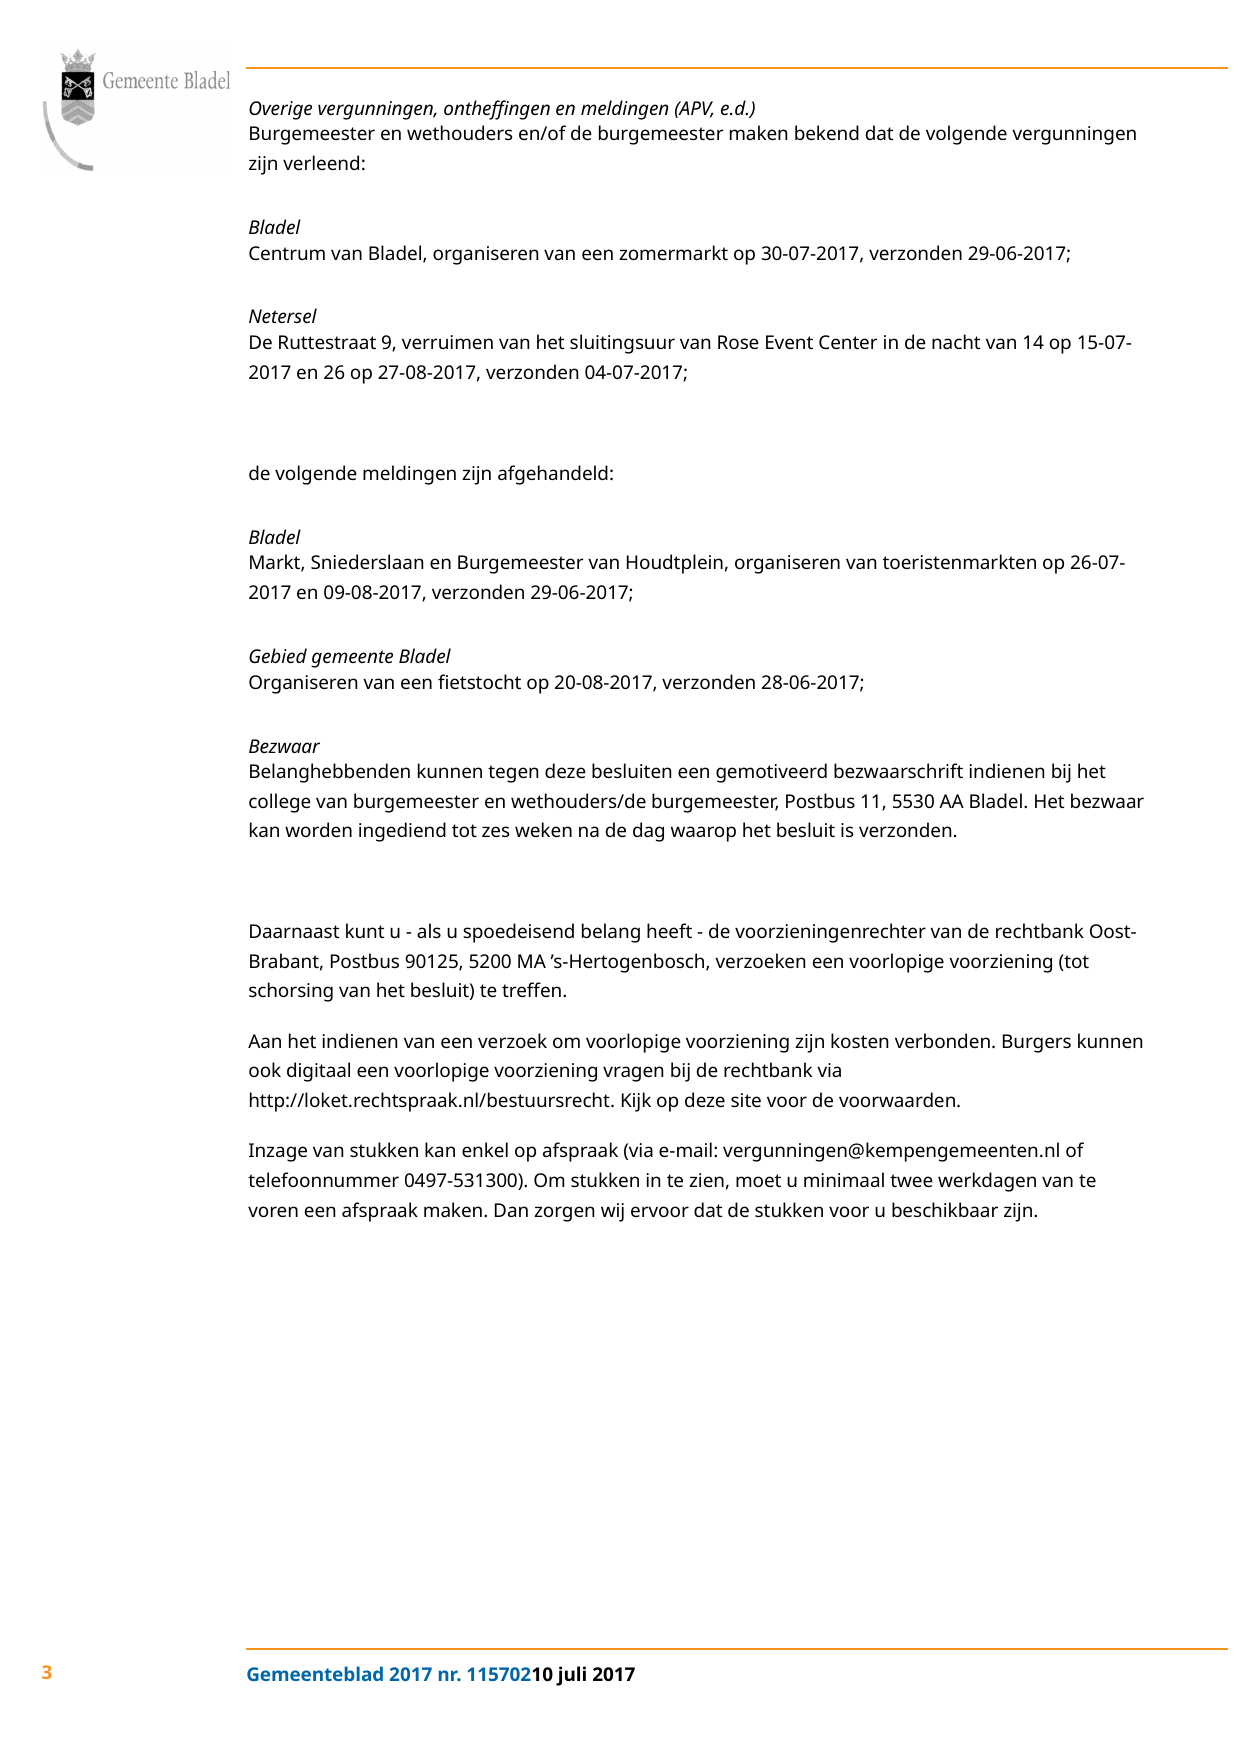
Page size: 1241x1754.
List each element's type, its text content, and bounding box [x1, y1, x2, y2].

text Bezwaar [248, 733, 1152, 758]
text Centrum van Bladel, organiseren van een zomermarkt op 30-07-2017, verzonden 29-06-2017; [248, 240, 1152, 266]
text Overige vergunningen, ontheffingen en meldingen (APV, e.d.) [248, 95, 1152, 121]
picture [41, 47, 231, 172]
text Gebied gemeente Bladel [248, 643, 1152, 669]
text Inzage van stukken kan enkel op afspraak (via e-mail: vergunningen@kempengemeenten.nl of telefoonnummer 0497-531300). Om stukken in te zien, moet u minimaal twee werkdagen van te voren een afspraak maken. Dan zorgen wij ervoor dat de stukken voor u beschikbaar zijn. [248, 1138, 1152, 1223]
text Daarnaast kunt u - als u spoedeisend belang heeft - de voorzieningenrechter van de rechtbank Oost-Brabant, Postbus 90125, 5200 MA ’s-Hertogenbosch, verzoeken een voorlopige voorziening (tot schorsing van het besluit) te treffen. [248, 918, 1152, 1003]
text Markt, Sniederslaan en Burgemeester van Houdtplein, organiseren van toeristenmarkten op 26-07-2017 en 09-08-2017, verzonden 29-06-2017; [248, 549, 1152, 605]
text Organiseren van een fietstocht op 20-08-2017, verzonden 28-06-2017; [248, 669, 1152, 694]
text De Ruttestraat 9, verruimen van het sluitingsuur van Rose Event Center in de nacht van 14 op 15-07-2017 en 26 op 27-08-2017, verzonden 04-07-2017; [248, 329, 1152, 385]
text Netersel [248, 304, 1152, 329]
text Bladel [248, 524, 1152, 549]
text Aan het indienen van een verzoek om voorlopige voorziening zijn kosten verbonden. Burgers kunnen ook digitaal een voorlopige voorziening vragen bij de rechtbank via http://loket.rechtspraak.nl/bestuursrecht. Kijk op deze site voor de voorwaarden. [248, 1028, 1152, 1113]
text Burgemeester en wethouders en/of de burgemeester maken bekend dat de volgende vergunningen zijn verleend: [248, 121, 1152, 176]
text Bladel [248, 214, 1152, 240]
text Belanghebbenden kunnen tegen deze besluiten een gemotiveerd bezwaarschrift indienen bij het college van burgemeester en wethouders/de burgemeester, Postbus 11, 5530 AA Bladel. Het bezwaar kan worden ingediend tot zes weken na de dag waarop het besluit is verzonden. [248, 758, 1152, 843]
text de volgende meldingen zijn afgehandeld: [248, 460, 1152, 486]
